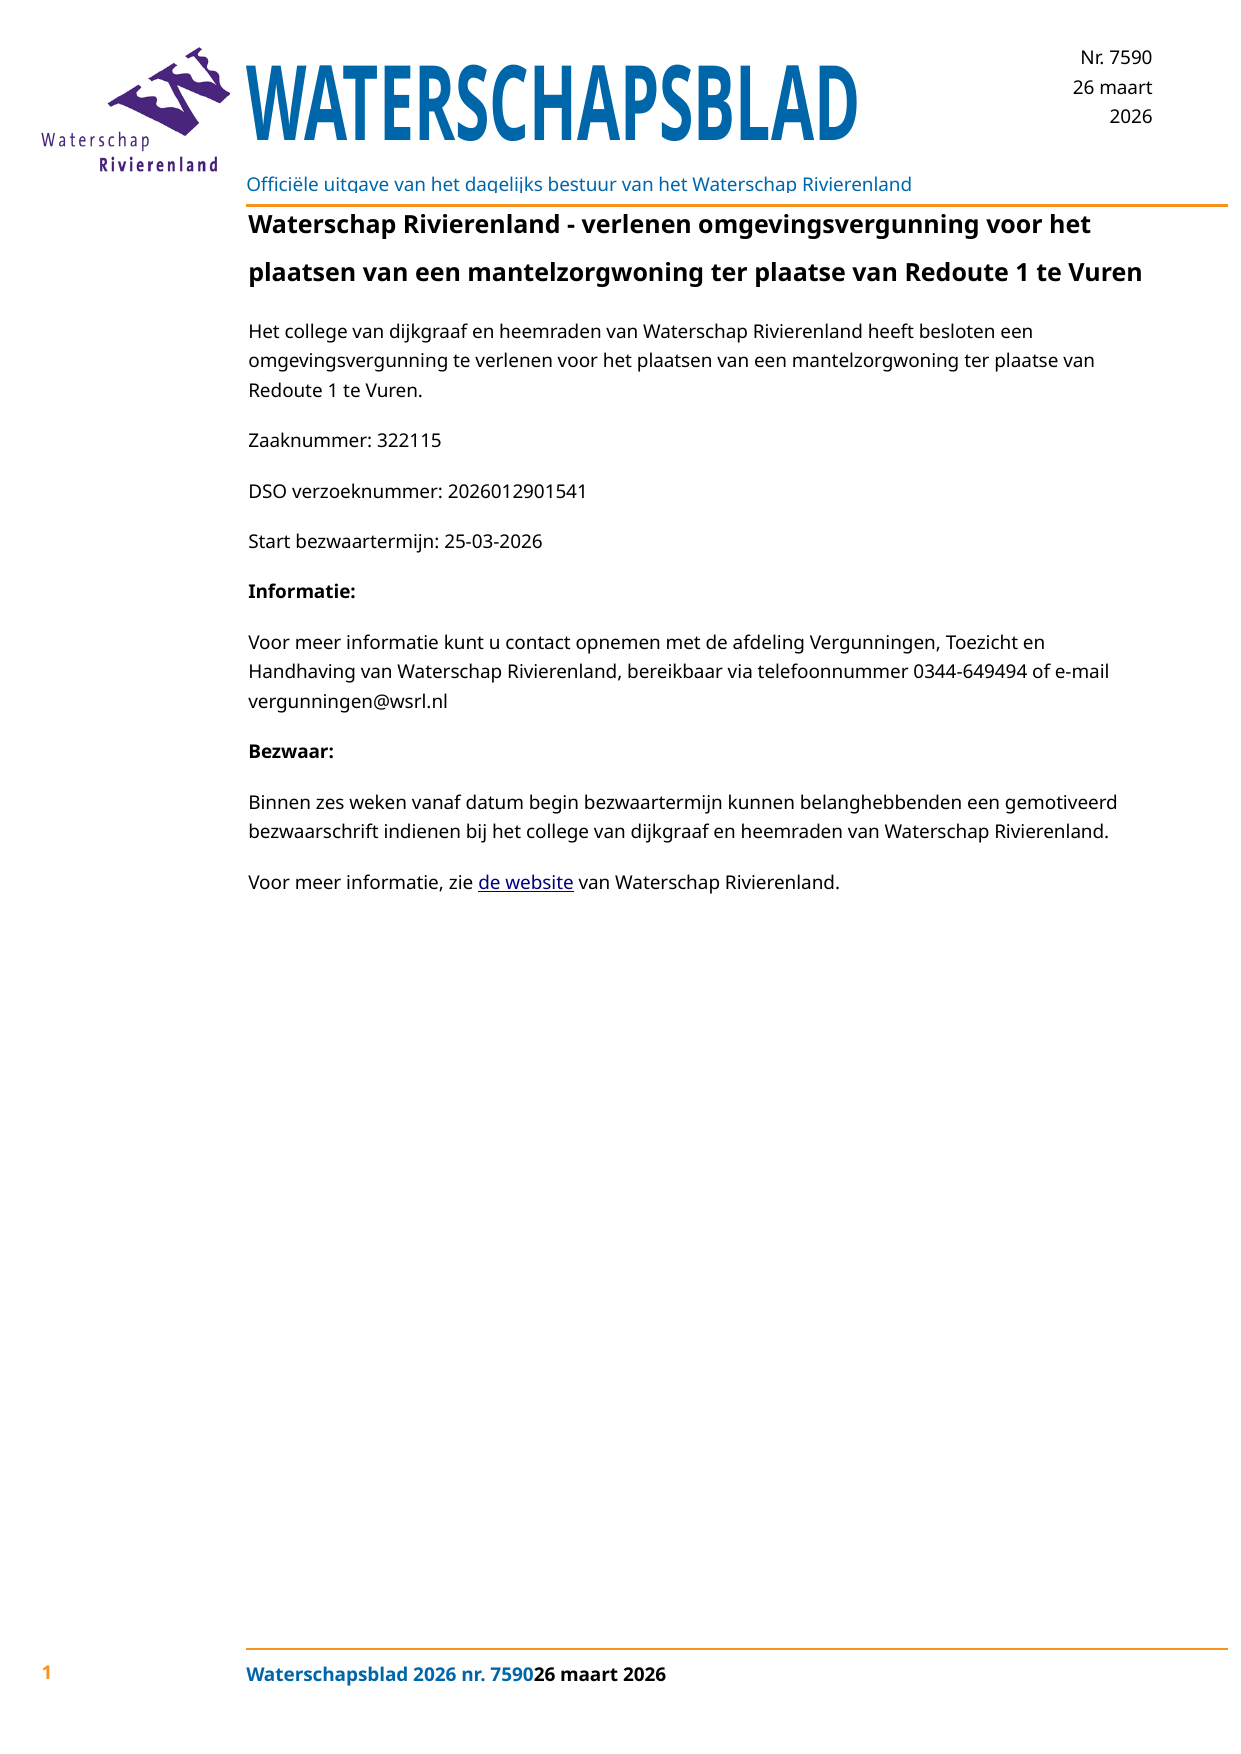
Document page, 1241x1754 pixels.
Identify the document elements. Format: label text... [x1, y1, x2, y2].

text Voor meer informatie, zie de website van Waterschap Rivierenland. [248, 869, 1152, 895]
text Binnen zes weken vanaf datum begin bezwaartermijn kunnen belanghebbenden een gemotiveerd bezwaarschrift indienen bij het college van dijkgraaf en heemraden van Waterschap Rivierenland. [248, 789, 1152, 844]
text Waterschap Rivierenland - verlenen omgevingsvergunning voor het plaatsen van een mantelzorgwoning ter plaatse van Redoute 1 te Vuren [248, 207, 1152, 288]
text Voor meer informatie kunt u contact opnemen met de afdeling Vergunningen, Toezicht en Handhaving van Waterschap Rivierenland, bereikbaar via telefoonnummer 0344-649494 of e-mail vergunningen@wsrl.nl [248, 629, 1152, 714]
text Start bezwaartermijn: 25-03-2026 [248, 528, 1152, 554]
text Bezwaar: [248, 739, 1152, 764]
text Het college van dijkgraaf en heemraden van Waterschap Rivierenland heeft besloten een omgevingsvergunning te verlenen voor het plaatsen van een mantelzorgwoning ter plaatse van Redoute 1 te Vuren. [248, 318, 1152, 403]
text Informatie: [248, 579, 1152, 604]
picture [41, 47, 231, 172]
text DSO verzoeknummer: 2026012901541 [248, 478, 1152, 504]
text Zaaknummer: 322115 [248, 427, 1152, 453]
